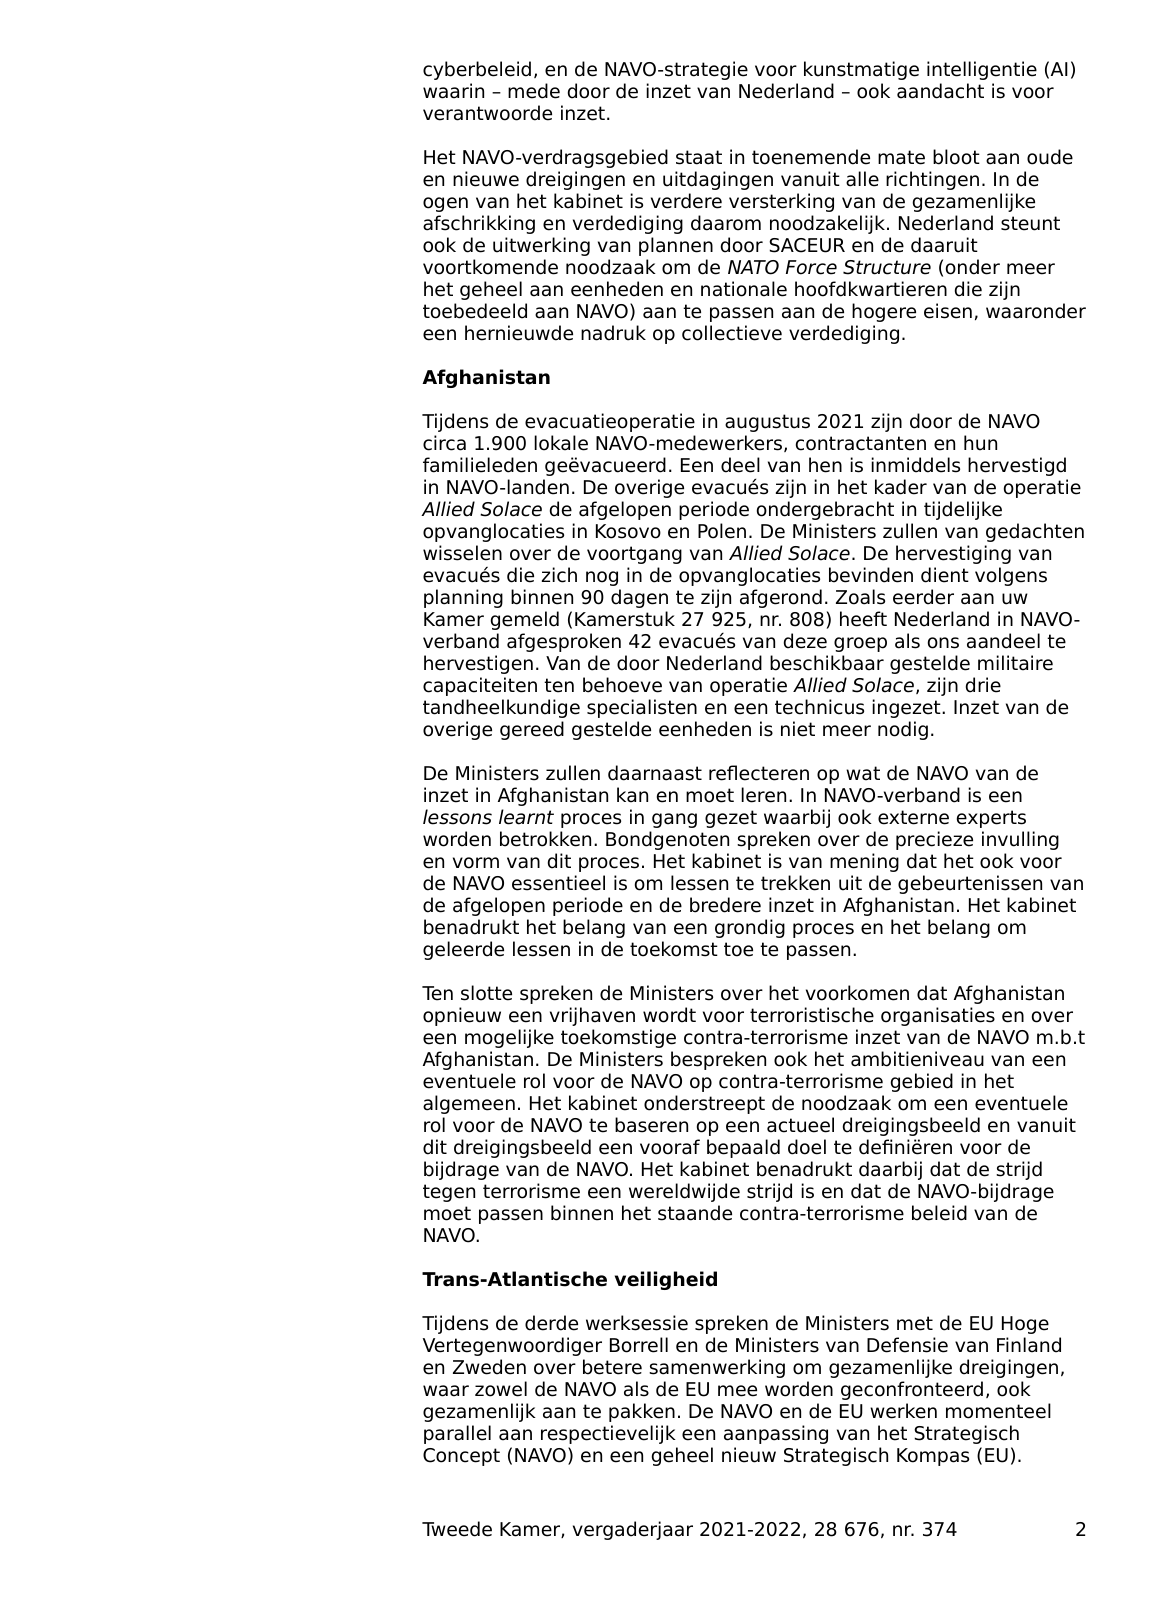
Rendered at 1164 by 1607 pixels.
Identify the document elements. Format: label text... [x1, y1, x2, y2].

subtitle Afghanistan [422, 367, 1087, 389]
text Tijdens de derde werksessie spreken de Ministers met de EU Hoge Vertegenwoordiger Borrell en de Ministers van Defensie van Finland en Zweden over betere samenwerking om gezamenlijke dreigingen, waar zowel de NAVO als de EU mee worden geconfronteerd, ook gezamenlijk aan te pakken. De NAVO en de EU werken momenteel parallel aan respectievelijk een aanpassing van het Strategisch Concept (NAVO) en een geheel nieuw Strategisch Kompas (EU). [422, 1313, 1087, 1467]
text cyberbeleid, en de NAVO-strategie voor kunstmatige intelligentie (AI) waarin – mede door de inzet van Nederland – ook aandacht is voor verantwoorde inzet. [422, 59, 1087, 125]
text Tijdens de evacuatieoperatie in augustus 2021 zijn door de NAVO circa 1.900 lokale NAVO-medewerkers, contractanten en hun familieleden geëvacueerd. Een deel van hen is inmiddels hervestigd in NAVO-landen. De overige evacués zijn in het kader van de operatie Allied Solace de afgelopen periode ondergebracht in tijdelijke opvanglocaties in Kosovo en Polen. De Ministers zullen van gedachten wisselen over de voortgang van Allied Solace. De hervestiging van evacués die zich nog in de opvanglocaties bevinden dient volgens planning binnen 90 dagen te zijn afgerond. Zoals eerder aan uw Kamer gemeld (Kamerstuk 27 925, nr. 808) heeft Nederland in NAVO-verband afgesproken 42 evacués van deze groep als ons aandeel te hervestigen. Van de door Nederland beschikbaar gestelde militaire capaciteiten ten behoeve van operatie Allied Solace, zijn drie tandheelkundige specialisten en een technicus ingezet. Inzet van de overige gereed gestelde eenheden is niet meer nodig. [422, 411, 1087, 741]
text Het NAVO-verdragsgebied staat in toenemende mate bloot aan oude en nieuwe dreigingen en uitdagingen vanuit alle richtingen. In de ogen van het kabinet is verdere versterking van de gezamenlijke afschrikking en verdediging daarom noodzakelijk. Nederland steunt ook de uitwerking van plannen door SACEUR en de daaruit voortkomende noodzaak om de NATO Force Structure (onder meer het geheel aan eenheden en nationale hoofdkwartieren die zijn toebedeeld aan NAVO) aan te passen aan de hogere eisen, waaronder een hernieuwde nadruk op collectieve verdediging. [422, 147, 1087, 345]
text Ten slotte spreken de Ministers over het voorkomen dat Afghanistan opnieuw een vrijhaven wordt voor terroristische organisaties en over een mogelijke toekomstige contra-terrorisme inzet van de NAVO m.b.t Afghanistan. De Ministers bespreken ook het ambitieniveau van een eventuele rol voor de NAVO op contra-terrorisme gebied in het algemeen. Het kabinet onderstreept de noodzaak om een eventuele rol voor de NAVO te baseren op een actueel dreigingsbeeld en vanuit dit dreigingsbeeld een vooraf bepaald doel te definiëren voor de bijdrage van de NAVO. Het kabinet benadrukt daarbij dat de strijd tegen terrorisme een wereldwijde strijd is en dat de NAVO-bijdrage moet passen binnen het staande contra-terrorisme beleid van de NAVO. [422, 983, 1087, 1247]
subtitle Trans-Atlantische veiligheid [422, 1269, 1087, 1291]
text De Ministers zullen daarnaast reflecteren op wat de NAVO van de inzet in Afghanistan kan en moet leren. In NAVO-verband is een lessons learnt proces in gang gezet waarbij ook externe experts worden betrokken. Bondgenoten spreken over de precieze invulling en vorm van dit proces. Het kabinet is van mening dat het ook voor de NAVO essentieel is om lessen te trekken uit de gebeurtenissen van de afgelopen periode en de bredere inzet in Afghanistan. Het kabinet benadrukt het belang van een grondig proces en het belang om geleerde lessen in de toekomst toe te passen. [422, 763, 1087, 961]
